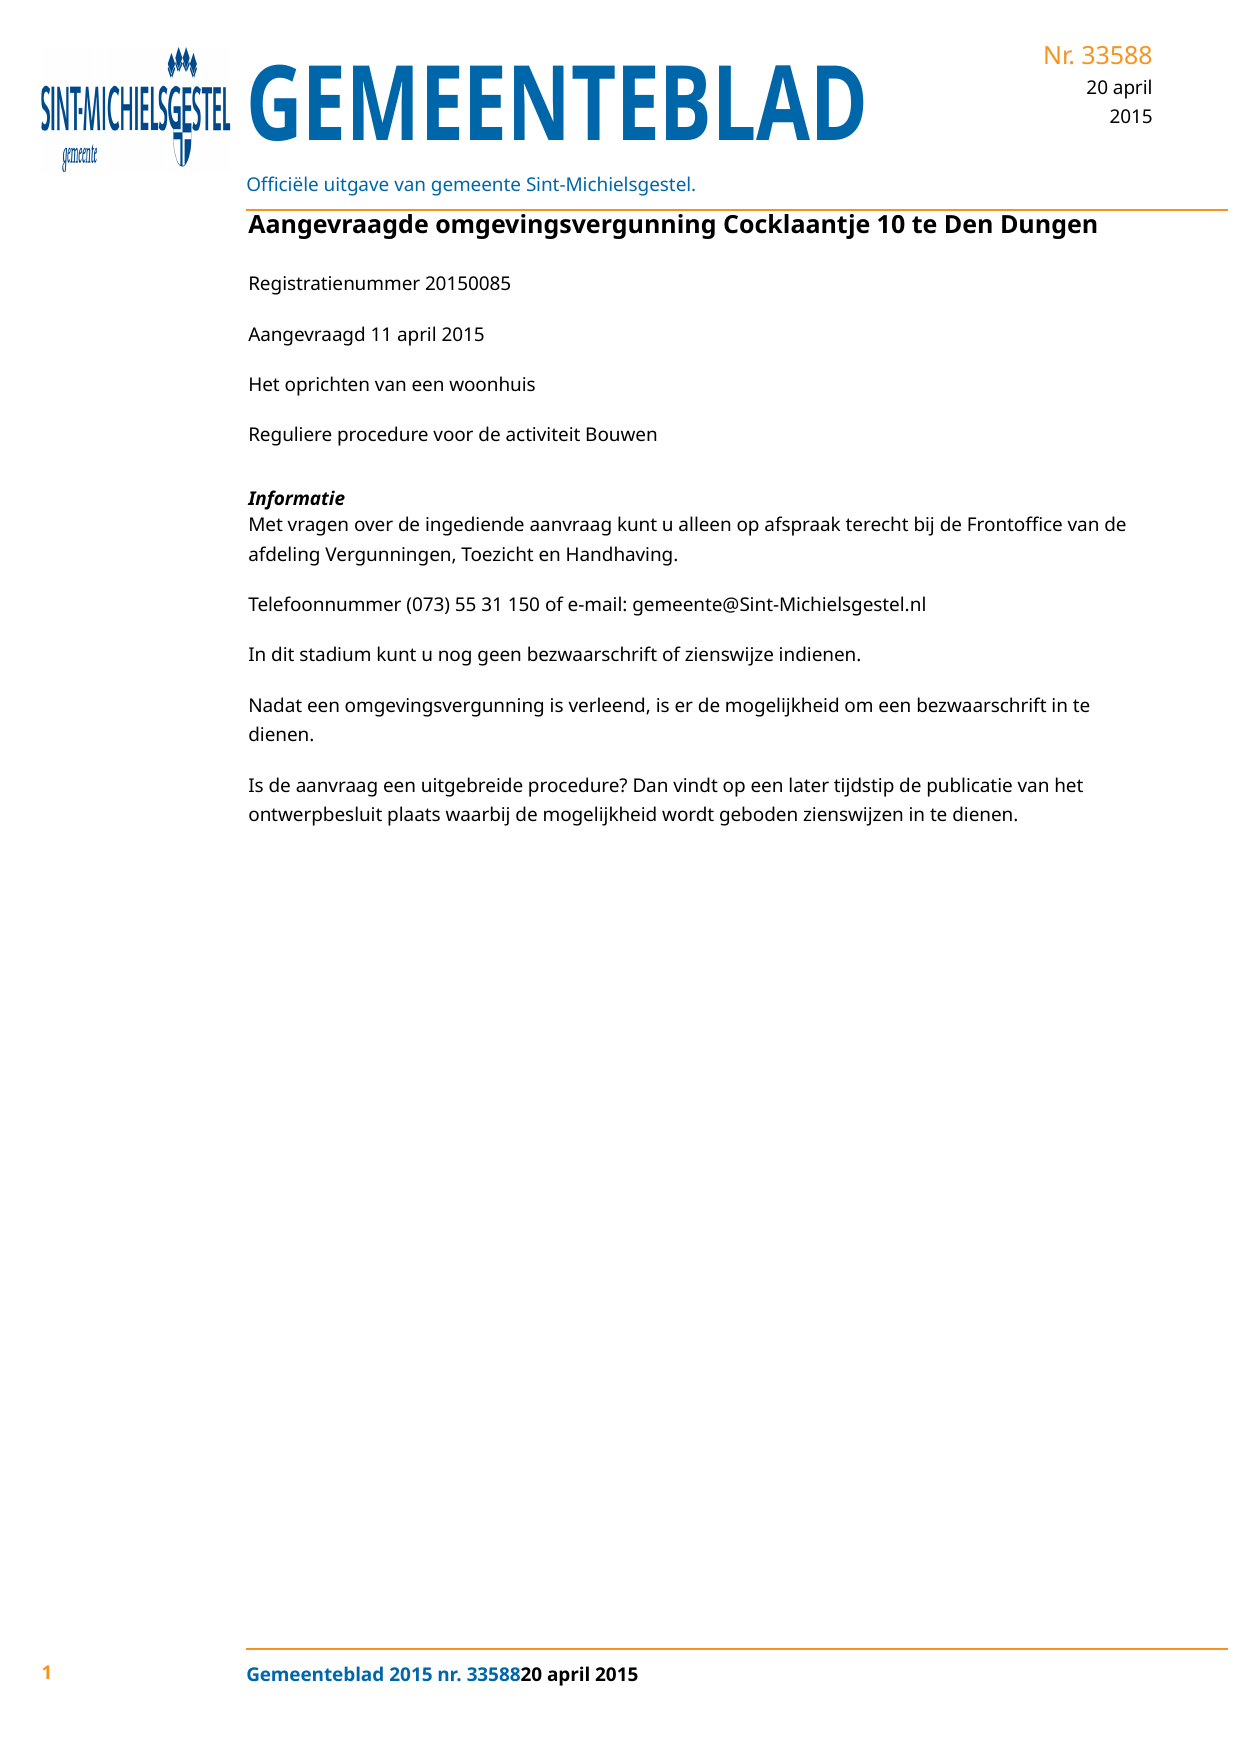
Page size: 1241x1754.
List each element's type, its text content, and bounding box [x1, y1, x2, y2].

text Registratienummer 20150085 [248, 270, 1152, 296]
text Is de aanvraag een uitgebreide procedure? Dan vindt op een later tijdstip de publicatie van het ontwerpbesluit plaats waarbij de mogelijkheid wordt geboden zienswijzen in te dienen. [248, 772, 1152, 827]
text Aangevraagd 11 april 2015 [248, 321, 1152, 346]
text Nadat een omgevingsvergunning is verleend, is er de mogelijkheid om een bezwaarschrift in te dienen. [248, 692, 1152, 747]
picture [41, 47, 231, 172]
text Reguliere procedure voor de activiteit Bouwen [248, 422, 1152, 447]
text Telefoonnummer (073) 55 31 150 of e-mail: gemeente@Sint-Michielsgestel.nl [248, 591, 1152, 617]
text In dit stadium kunt u nog geen bezwaarschrift of zienswijze indienen. [248, 642, 1152, 667]
text Met vragen over de ingediende aanvraag kunt u alleen op afspraak terecht bij de Frontoffice van de afdeling Vergunningen, Toezicht en Handhaving. [248, 511, 1152, 567]
text Aangevraagde omgevingsvergunning Cocklaantje 10 te Den Dungen [248, 211, 1152, 241]
text Informatie [248, 486, 1152, 511]
text Het oprichten van een woonhuis [248, 371, 1152, 397]
